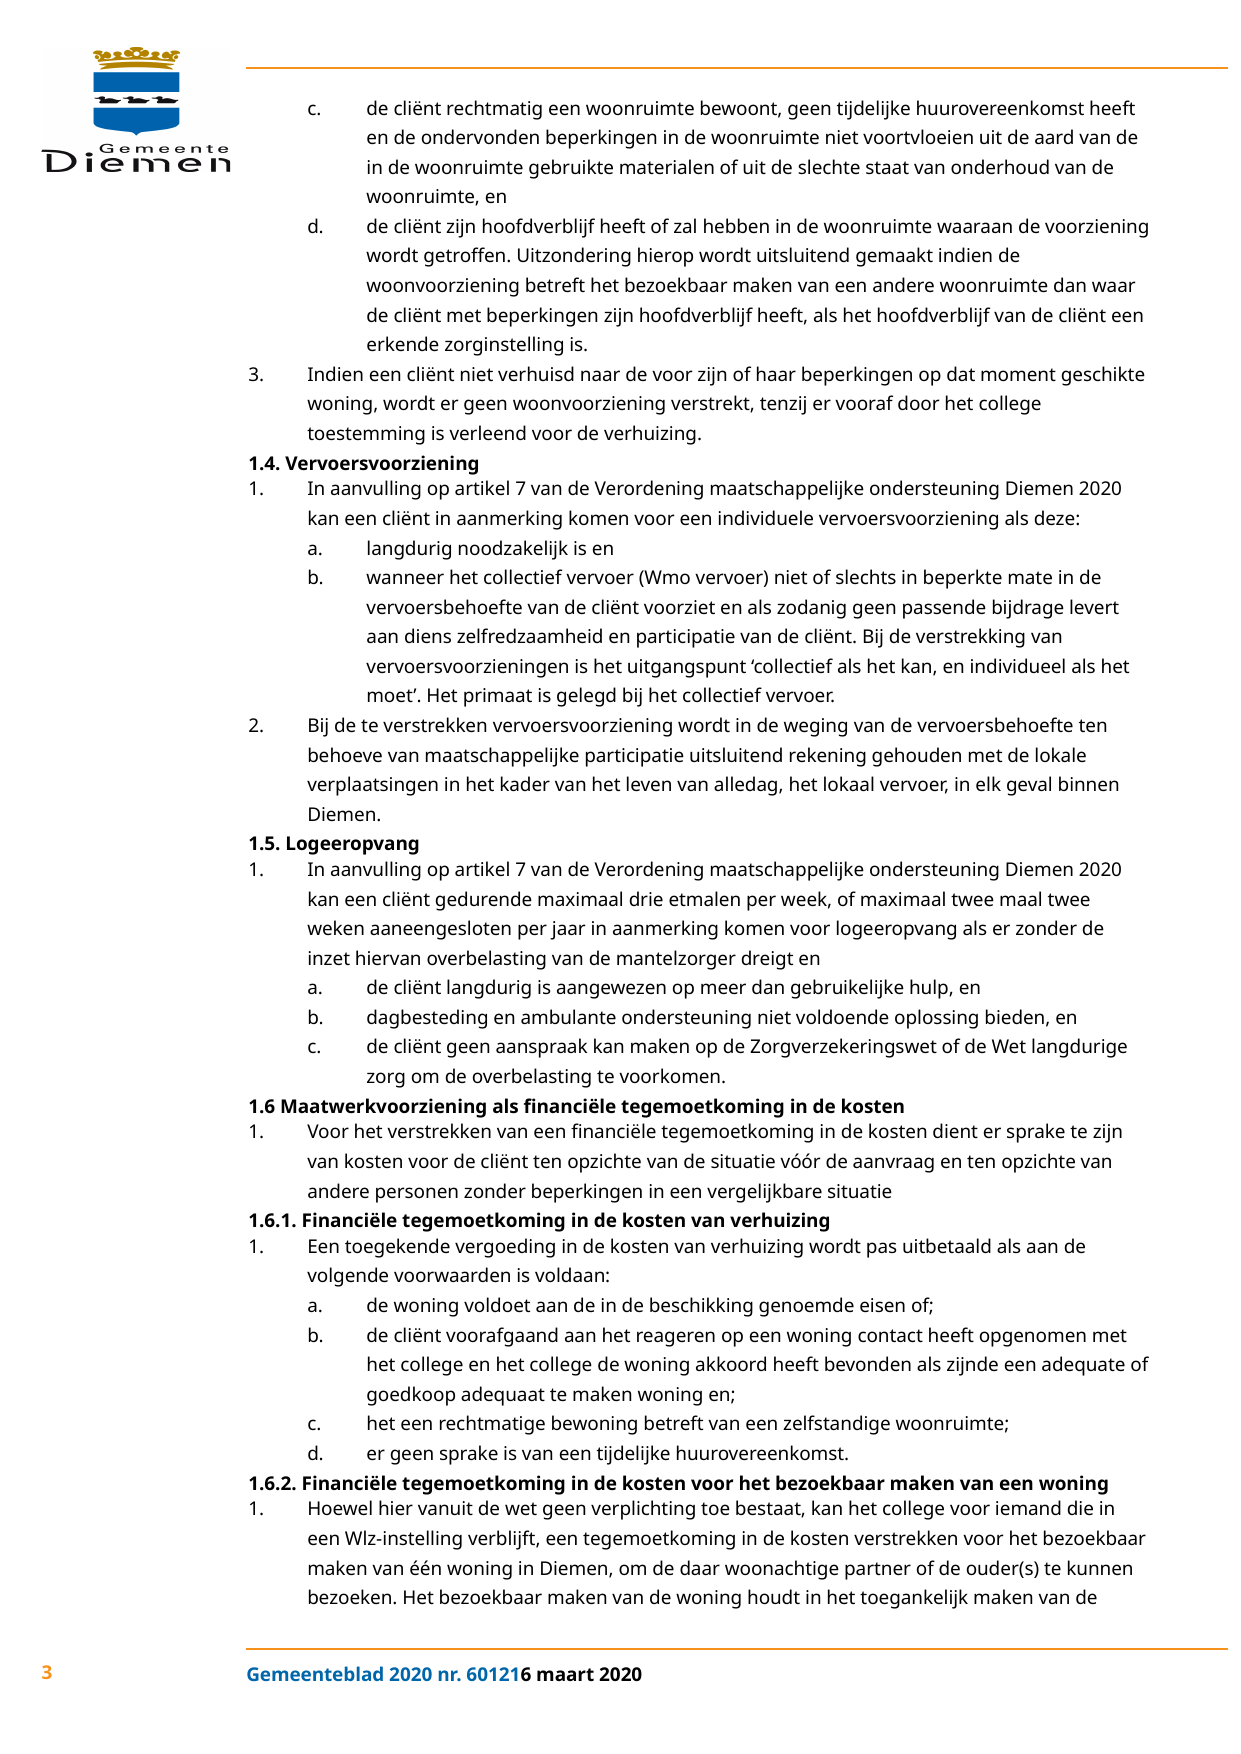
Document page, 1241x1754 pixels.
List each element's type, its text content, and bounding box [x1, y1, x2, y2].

list Bij de te verstrekken vervoersvoorziening wordt in de weging van de vervoersbehoefte ten behoeve van maatschappelijke participatie uitsluitend rekening gehouden met de lokale verplaatsingen in het kader van het leven van alledag, het lokaal vervoer, in elk geval binnen Diemen. [248, 712, 1152, 827]
list de cliënt zijn hoofdverblijf heeft of zal hebben in de woonruimte waaraan de voorziening wordt getroffen. Uitzondering hierop wordt uitsluitend gemaakt indien de woonvoorziening betreft het bezoekbaar maken van een andere woonruimte dan waar de cliënt met beperkingen zijn hoofdverblijf heeft, als het hoofdverblijf van de cliënt een erkende zorginstelling is. [307, 213, 1152, 357]
text 1.6 Maatwerkvoorziening als financiële tegemoetkoming in de kosten [248, 1093, 1152, 1119]
text 1.6.2. Financiële tegemoetkoming in de kosten voor het bezoekbaar maken van een woning [248, 1470, 1152, 1496]
list Voor het verstrekken van een financiële tegemoetkoming in de kosten dient er sprake te zijn van kosten voor de cliënt ten opzichte van de situatie vóór de aanvraag en ten opzichte van andere personen zonder beperkingen in een vergelijkbare situatie [248, 1119, 1152, 1203]
list de cliënt langdurig is aangewezen op meer dan gebruikelijke hulp, en [307, 974, 1152, 1000]
list de woning voldoet aan de in de beschikking genoemde eisen of; [307, 1292, 1152, 1318]
list Indien een cliënt niet verhuisd naar de voor zijn of haar beperkingen op dat moment geschikte woning, wordt er geen woonvoorziening verstrekt, tenzij er vooraf door het college toestemming is verleend voor de verhuizing. [248, 361, 1152, 446]
list Hoewel hier vanuit de wet geen verplichting toe bestaat, kan het college voor iemand die in een Wlz-instelling verblijft, een tegemoetkoming in de kosten verstrekken voor het bezoekbaar maken van één woning in Diemen, om de daar woonachtige partner of de ouder(s) te kunnen bezoeken. Het bezoekbaar maken van de woning houdt in het toegankelijk maken van de [248, 1496, 1152, 1610]
text 1.4. Vervoersvoorziening [248, 450, 1152, 476]
list langdurig noodzakelijk is en [307, 535, 1152, 560]
list het een rechtmatige bewoning betreft van een zelfstandige woonruimte; [307, 1411, 1152, 1436]
list wanneer het collectief vervoer (Wmo vervoer) niet of slechts in beperkte mate in de vervoersbehoefte van de cliënt voorziet en als zodanig geen passende bijdrage levert aan diens zelfredzaamheid en participatie van de cliënt. Bij de verstrekking van vervoersvoorzieningen is het uitgangspunt ‘collectief als het kan, en individueel als het moet’. Het primaat is gelegd bij het collectief vervoer. [307, 564, 1152, 708]
list In aanvulling op artikel 7 van de Verordening maatschappelijke ondersteuning Diemen 2020 kan een cliënt in aanmerking komen voor een individuele vervoersvoorziening als deze: [248, 476, 1152, 531]
list dagbesteding en ambulante ondersteuning niet voldoende oplossing bieden, en [307, 1004, 1152, 1030]
list de cliënt geen aanspraak kan maken op de Zorgverzekeringswet of de Wet langdurige zorg om de overbelasting te voorkomen. [307, 1034, 1152, 1089]
list de cliënt voorafgaand aan het reageren op een woning contact heeft opgenomen met het college en het college de woning akkoord heeft bevonden als zijnde een adequate of goedkoop adequaat te maken woning en; [307, 1322, 1152, 1407]
text 1.5. Logeeropvang [248, 831, 1152, 856]
list er geen sprake is van een tijdelijke huurovereenkomst. [307, 1440, 1152, 1466]
text 1.6.1. Financiële tegemoetkoming in de kosten van verhuizing [248, 1207, 1152, 1233]
picture [41, 47, 231, 172]
list In aanvulling op artikel 7 van de Verordening maatschappelijke ondersteuning Diemen 2020 kan een cliënt gedurende maximaal drie etmalen per week, of maximaal twee maal twee weken aaneengesloten per jaar in aanmerking komen voor logeeropvang als er zonder de inzet hiervan overbelasting van de mantelzorger dreigt en [248, 856, 1152, 971]
list Een toegekende vergoeding in de kosten van verhuizing wordt pas uitbetaald als aan de volgende voorwaarden is voldaan: [248, 1233, 1152, 1288]
list de cliënt rechtmatig een woonruimte bewoont, geen tijdelijke huurovereenkomst heeft en de ondervonden beperkingen in de woonruimte niet voortvloeien uit de aard van de in de woonruimte gebruikte materialen of uit de slechte staat van onderhoud van de woonruimte, en [307, 95, 1152, 209]
